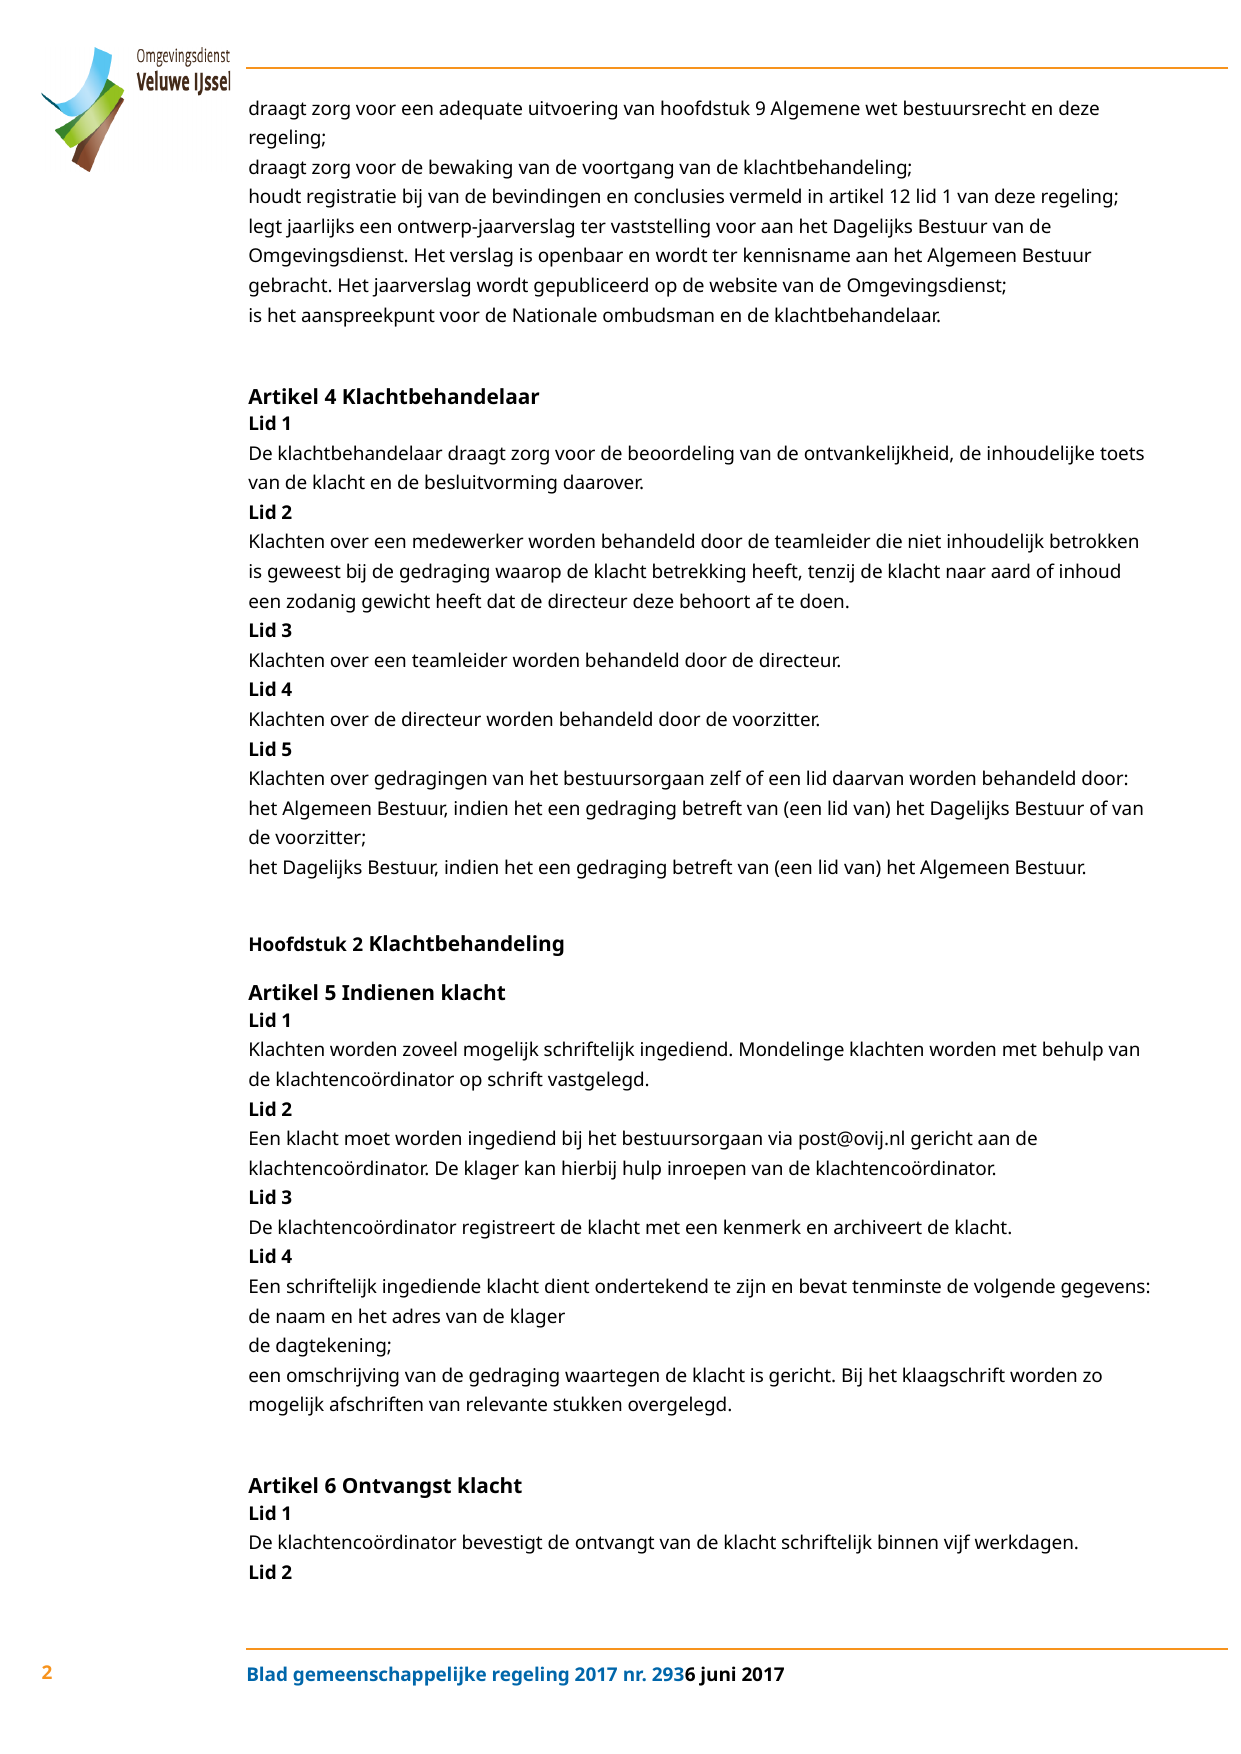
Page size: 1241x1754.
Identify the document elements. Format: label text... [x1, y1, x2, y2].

text Lid 3 [248, 1184, 1152, 1210]
text een omschrijving van de gedraging waartegen de klacht is gericht. Bij het klaagschrift worden zo mogelijk afschriften van relevante stukken overgelegd. [248, 1362, 1152, 1417]
text Artikel 6 Ontvangst klacht [248, 1472, 1152, 1500]
text Lid 2 [248, 499, 1152, 525]
text Hoofdstuk 2 Klachtbehandeling [248, 929, 1152, 958]
text Klachten over gedragingen van het bestuursorgaan zelf of een lid daarvan worden behandeld door: [248, 765, 1152, 791]
text draagt zorg voor een adequate uitvoering van hoofdstuk 9 Algemene wet bestuursrecht en deze regeling; [248, 95, 1152, 150]
picture [41, 47, 231, 172]
text Klachten over een medewerker worden behandeld door de teamleider die niet inhoudelijk betrokken is geweest bij de gedraging waarop de klacht betrekking heeft, tenzij de klacht naar aard of inhoud een zodanig gewicht heeft dat de directeur deze behoort af te doen. [248, 529, 1152, 613]
text De klachtencoördinator registreert de klacht met een kenmerk en archiveert de klacht. [248, 1214, 1152, 1240]
text legt jaarlijks een ontwerp-jaarverslag ter vaststelling voor aan het Dagelijks Bestuur van de Omgevingsdienst. Het verslag is openbaar en wordt ter kennisname aan het Algemeen Bestuur gebracht. Het jaarverslag wordt gepubliceerd op de website van de Omgevingsdienst; [248, 213, 1152, 298]
text Artikel 5 Indienen klacht [248, 978, 1152, 1007]
text Klachten over de directeur worden behandeld door de voorzitter. [248, 706, 1152, 732]
text Lid 2 [248, 1096, 1152, 1121]
text de dagtekening; [248, 1332, 1152, 1358]
text Lid 4 [248, 1244, 1152, 1269]
text Klachten over een teamleider worden behandeld door de directeur. [248, 647, 1152, 673]
text De klachtbehandelaar draagt zorg voor de beoordeling van de ontvankelijkheid, de inhoudelijke toets van de klacht en de besluitvorming daarover. [248, 440, 1152, 495]
text Lid 2 [248, 1559, 1152, 1585]
text draagt zorg voor de bewaking van de voortgang van de klachtbehandeling; [248, 154, 1152, 180]
text Lid 1 [248, 1500, 1152, 1526]
text Lid 4 [248, 677, 1152, 702]
text het Algemeen Bestuur, indien het een gedraging betreft van (een lid van) het Dagelijks Bestuur of van de voorzitter; [248, 795, 1152, 850]
text het Dagelijks Bestuur, indien het een gedraging betreft van (een lid van) het Algemeen Bestuur. [248, 854, 1152, 880]
text Lid 5 [248, 736, 1152, 761]
text houdt registratie bij van de bevindingen en conclusies vermeld in artikel 12 lid 1 van deze regeling; [248, 183, 1152, 209]
text De klachtencoördinator bevestigt de ontvangt van de klacht schriftelijk binnen vijf werkdagen. [248, 1529, 1152, 1555]
text de naam en het adres van de klager [248, 1303, 1152, 1328]
text is het aanspreekpunt voor de Nationale ombudsman en de klachtbehandelaar. [248, 302, 1152, 328]
text Een schriftelijk ingediende klacht dient ondertekend te zijn en bevat tenminste de volgende gegevens: [248, 1273, 1152, 1299]
text Een klacht moet worden ingediend bij het bestuursorgaan via post@ovij.nl gericht aan de klachtencoördinator. De klager kan hierbij hulp inroepen van de klachtencoördinator. [248, 1125, 1152, 1181]
text Klachten worden zoveel mogelijk schriftelijk ingediend. Mondelinge klachten worden met behulp van de klachtencoördinator op schrift vastgelegd. [248, 1037, 1152, 1092]
text Lid 3 [248, 617, 1152, 643]
text Lid 1 [248, 1007, 1152, 1033]
text Artikel 4 Klachtbehandelaar [248, 382, 1152, 410]
text Lid 1 [248, 410, 1152, 436]
